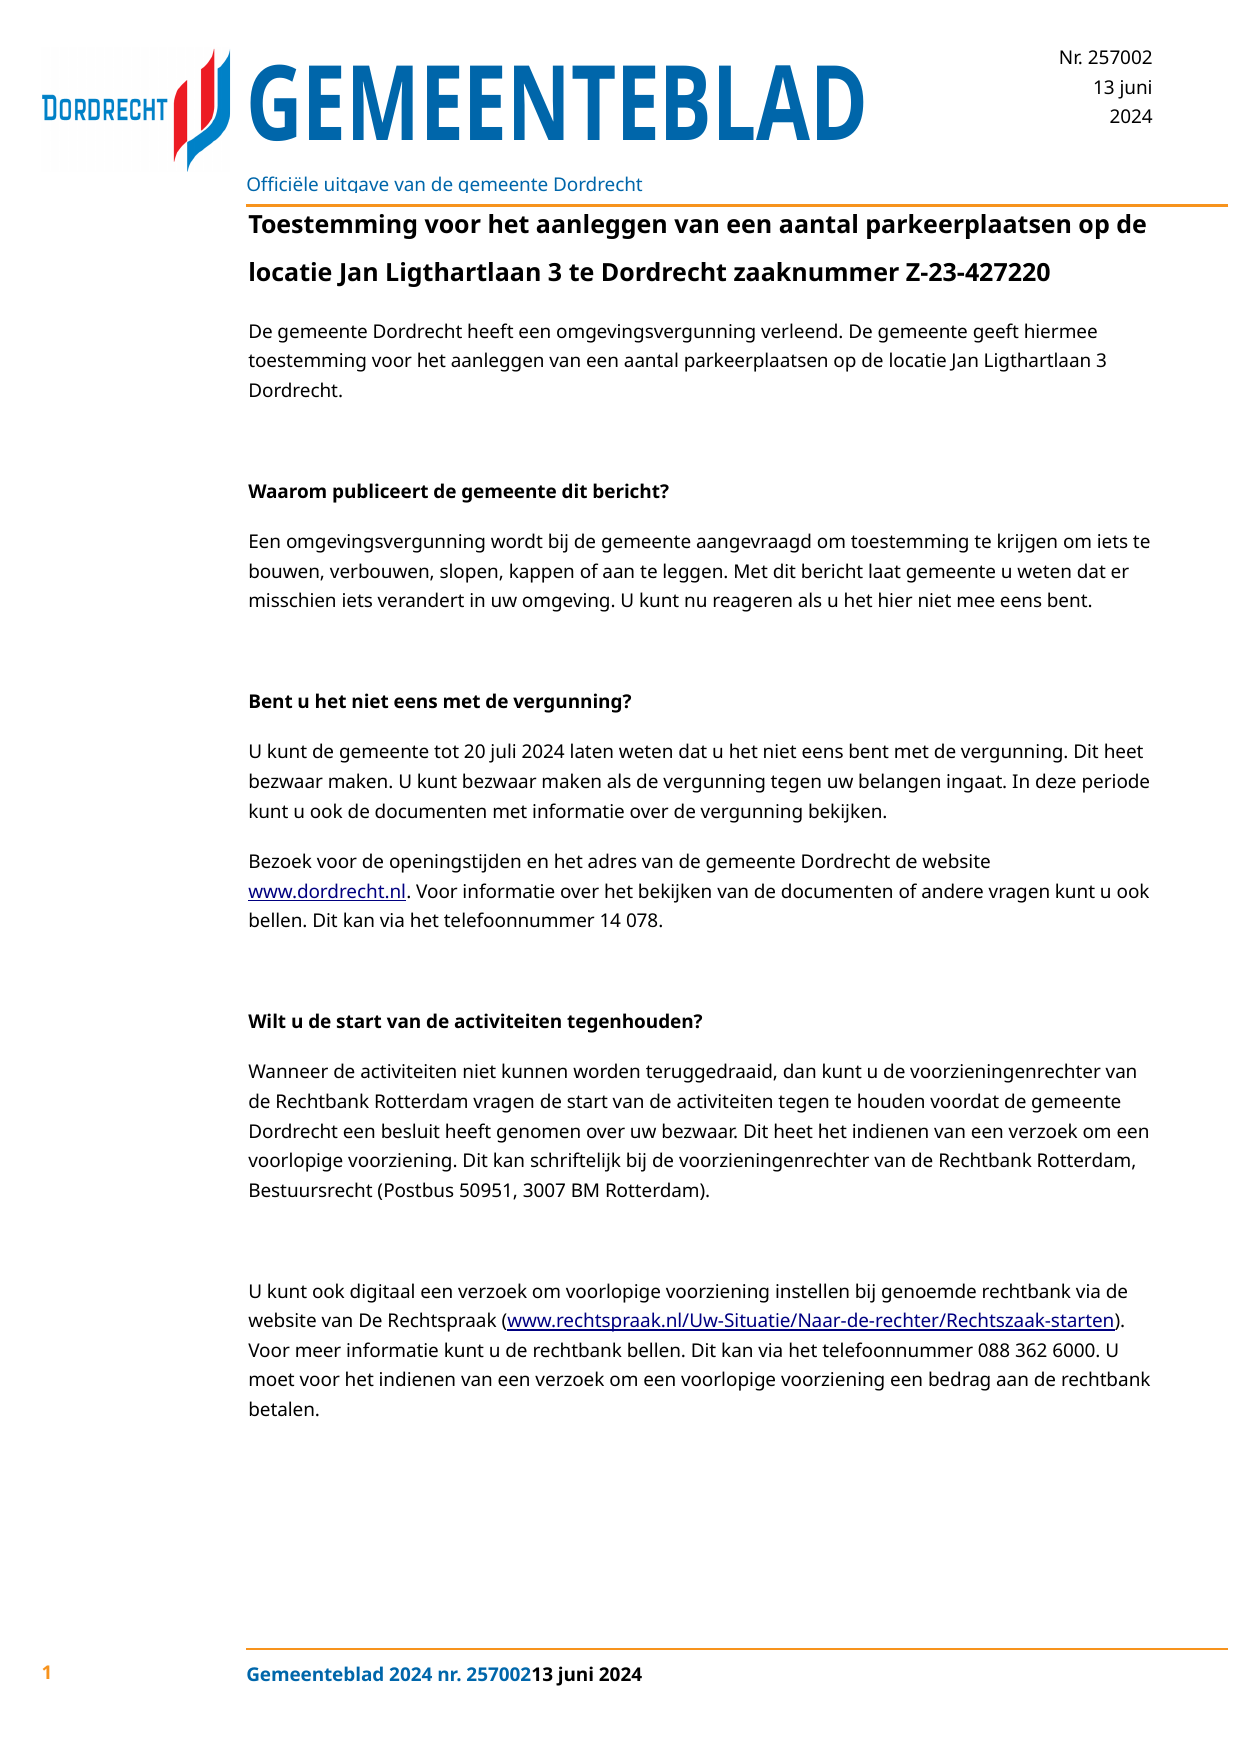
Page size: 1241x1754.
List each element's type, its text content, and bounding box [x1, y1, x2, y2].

text Waarom publiceert de gemeente dit bericht? [248, 478, 1152, 504]
text U kunt de gemeente tot 20 juli 2024 laten weten dat u het niet eens bent met de vergunning. Dit heet bezwaar maken. U kunt bezwaar maken als de vergunning tegen uw belangen ingaat. In deze periode kunt u ook de documenten met informatie over de vergunning bekijken. [248, 739, 1152, 824]
text Bezoek voor de openingstijden en het adres van de gemeente Dordrecht de website www.dordrecht.nl. Voor informatie over het bekijken van de documenten of andere vragen kunt u ook bellen. Dit kan via het telefoonnummer 14 078. [248, 848, 1152, 933]
text Wanneer de activiteiten niet kunnen worden teruggedraaid, dan kunt u de voorzieningenrechter van de Rechtbank Rotterdam vragen de start van de activiteiten tegen te houden voordat de gemeente Dordrecht een besluit heeft genomen over uw bezwaar. Dit heet het indienen van een verzoek om een voorlopige voorziening. Dit kan schriftelijk bij de voorzieningenrechter van de Rechtbank Rotterdam, Bestuursrecht (Postbus 50951, 3007 BM Rotterdam). [248, 1059, 1152, 1203]
text Toestemming voor het aanleggen van een aantal parkeerplaatsen op de locatie Jan Ligthartlaan 3 te Dordrecht zaaknummer Z-23-427220 [248, 207, 1152, 288]
text Een omgevingsvergunning wordt bij de gemeente aangevraagd om toestemming te krijgen om iets te bouwen, verbouwen, slopen, kappen of aan te leggen. Met dit bericht laat gemeente u weten dat er misschien iets verandert in uw omgeving. U kunt nu reageren als u het hier niet mee eens bent. [248, 528, 1152, 613]
picture [41, 47, 231, 172]
text Bent u het niet eens met de vergunning? [248, 688, 1152, 714]
text U kunt ook digitaal een verzoek om voorlopige voorziening instellen bij genoemde rechtbank via de website van De Rechtspraak (www.rechtspraak.nl/Uw-Situatie/Naar-de-rechter/Rechtszaak-starten). Voor meer informatie kunt u de rechtbank bellen. Dit kan via het telefoonnummer 088 362 6000. U moet voor het indienen van een verzoek om een voorlopige voorziening een bedrag aan de rechtbank betalen. [248, 1278, 1152, 1422]
text De gemeente Dordrecht heeft een omgevingsvergunning verleend. De gemeente geeft hiermee toestemming voor het aanleggen van een aantal parkeerplaatsen op de locatie Jan Ligthartlaan 3 Dordrecht. [248, 318, 1152, 403]
text Wilt u de start van de activiteiten tegenhouden? [248, 1008, 1152, 1034]
